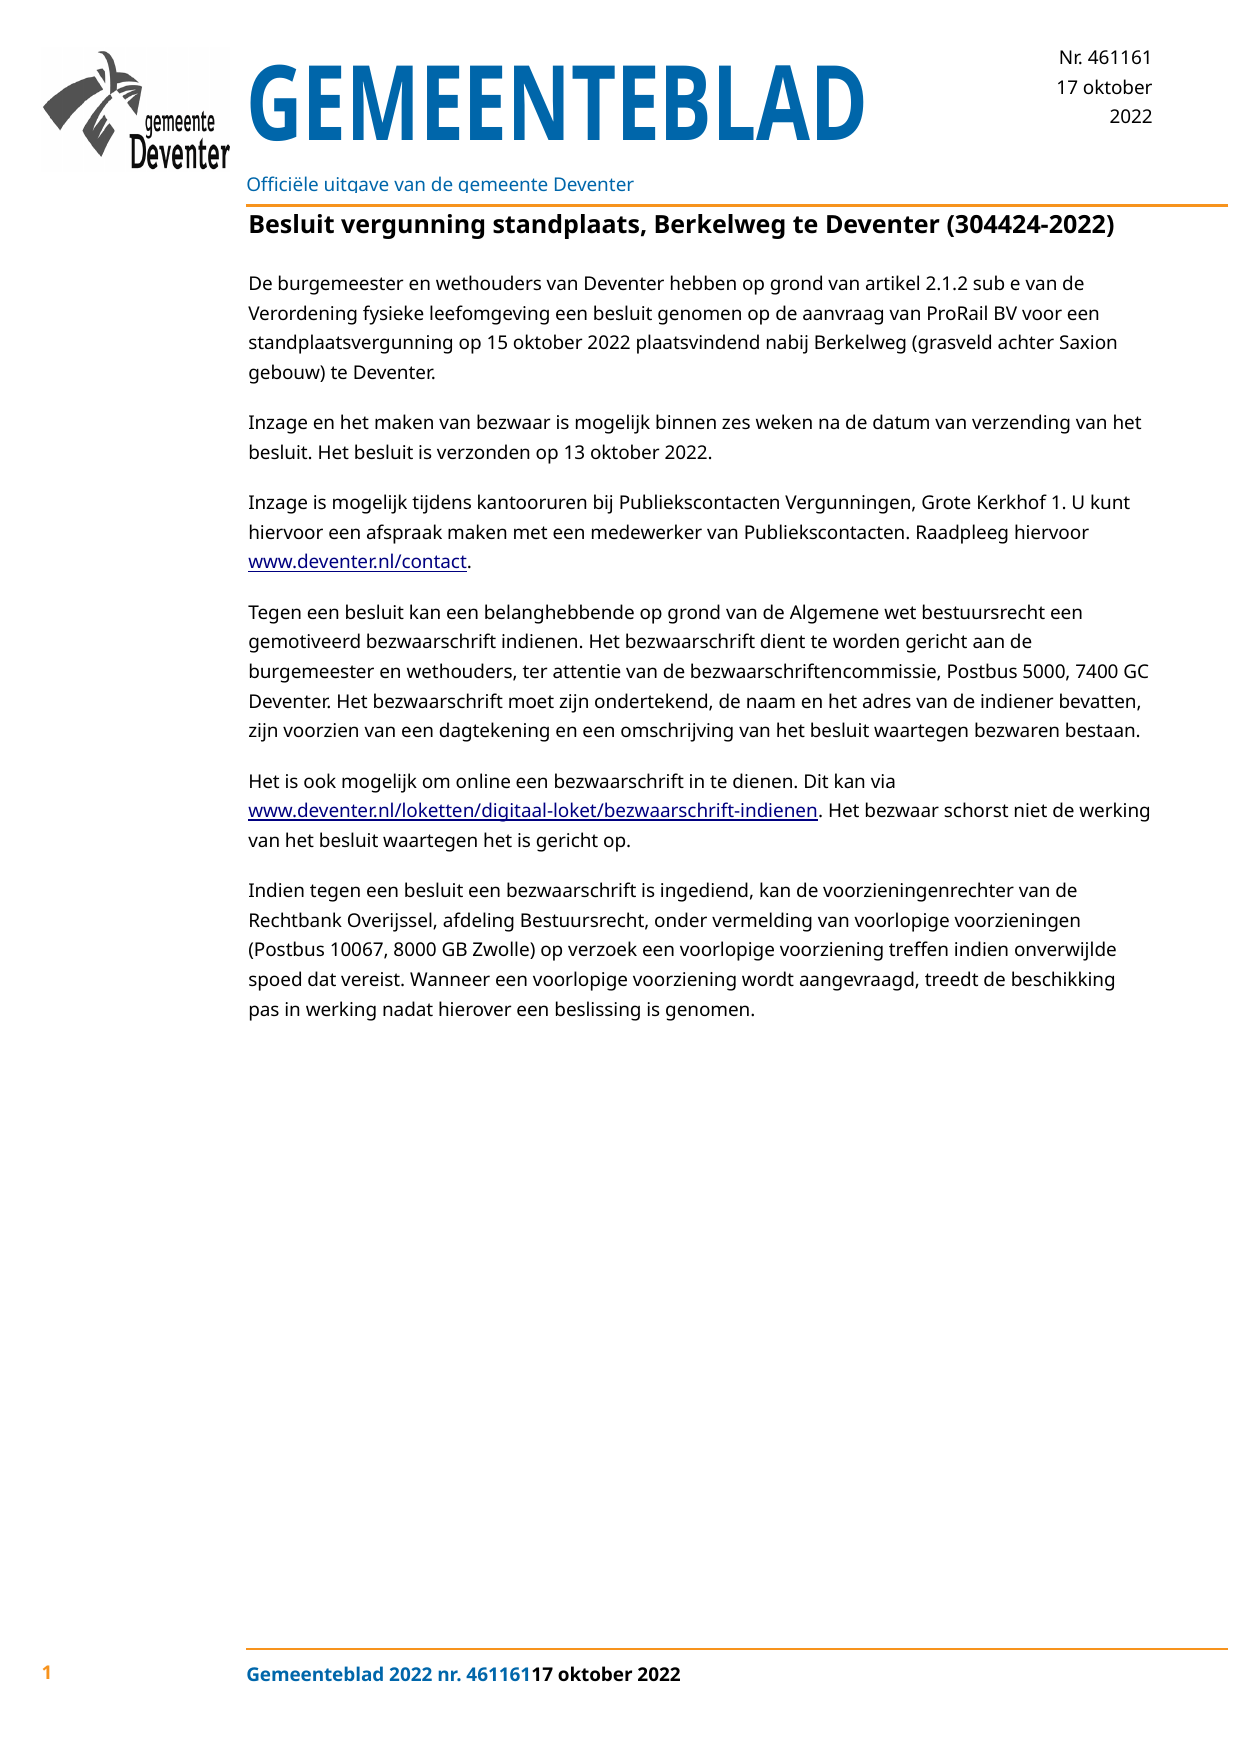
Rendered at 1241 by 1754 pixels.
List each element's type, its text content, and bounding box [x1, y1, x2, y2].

text Indien tegen een besluit een bezwaarschrift is ingediend, kan de voorzieningenrechter van de Rechtbank Overijssel, afdeling Bestuursrecht, onder vermelding van voorlopige voorzieningen (Postbus 10067, 8000 GB Zwolle) op verzoek een voorlopige voorziening treffen indien onverwijlde spoed dat vereist. Wanneer een voorlopige voorziening wordt aangevraagd, treedt de beschikking pas in werking nadat hierover een beslissing is genomen. [248, 877, 1152, 1021]
picture [41, 47, 231, 172]
text Tegen een besluit kan een belanghebbende op grond van de Algemene wet bestuursrecht een gemotiveerd bezwaarschrift indienen. Het bezwaarschrift dient te worden gericht aan de burgemeester en wethouders, ter attentie van de bezwaarschriftencommissie, Postbus 5000, 7400 GC Deventer. Het bezwaarschrift moet zijn ondertekend, de naam en het adres van de indiener bevatten, zijn voorzien van een dagtekening en een omschrijving van het besluit waartegen bezwaren bestaan. [248, 599, 1152, 743]
text Inzage is mogelijk tijdens kantooruren bij Publiekscontacten Vergunningen, Grote Kerkhof 1. U kunt hiervoor een afspraak maken met een medewerker van Publiekscontacten. Raadpleeg hiervoor www.deventer.nl/contact. [248, 489, 1152, 574]
text De burgemeester en wethouders van Deventer hebben op grond van artikel 2.1.2 sub e van de Verordening fysieke leefomgeving een besluit genomen op de aanvraag van ProRail BV voor een standplaatsvergunning op 15 oktober 2022 plaatsvindend nabij Berkelweg (grasveld achter Saxion gebouw) te Deventer. [248, 270, 1152, 385]
text Besluit vergunning standplaats, Berkelweg te Deventer (304424-2022) [248, 207, 1152, 241]
text Inzage en het maken van bezwaar is mogelijk binnen zes weken na de datum van verzending van het besluit. Het besluit is verzonden op 13 oktober 2022. [248, 409, 1152, 465]
text Het is ook mogelijk om online een bezwaarschrift in te dienen. Dit kan via www.deventer.nl/loketten/digitaal-loket/bezwaarschrift-indienen. Het bezwaar schorst niet de werking van het besluit waartegen het is gericht op. [248, 768, 1152, 853]
